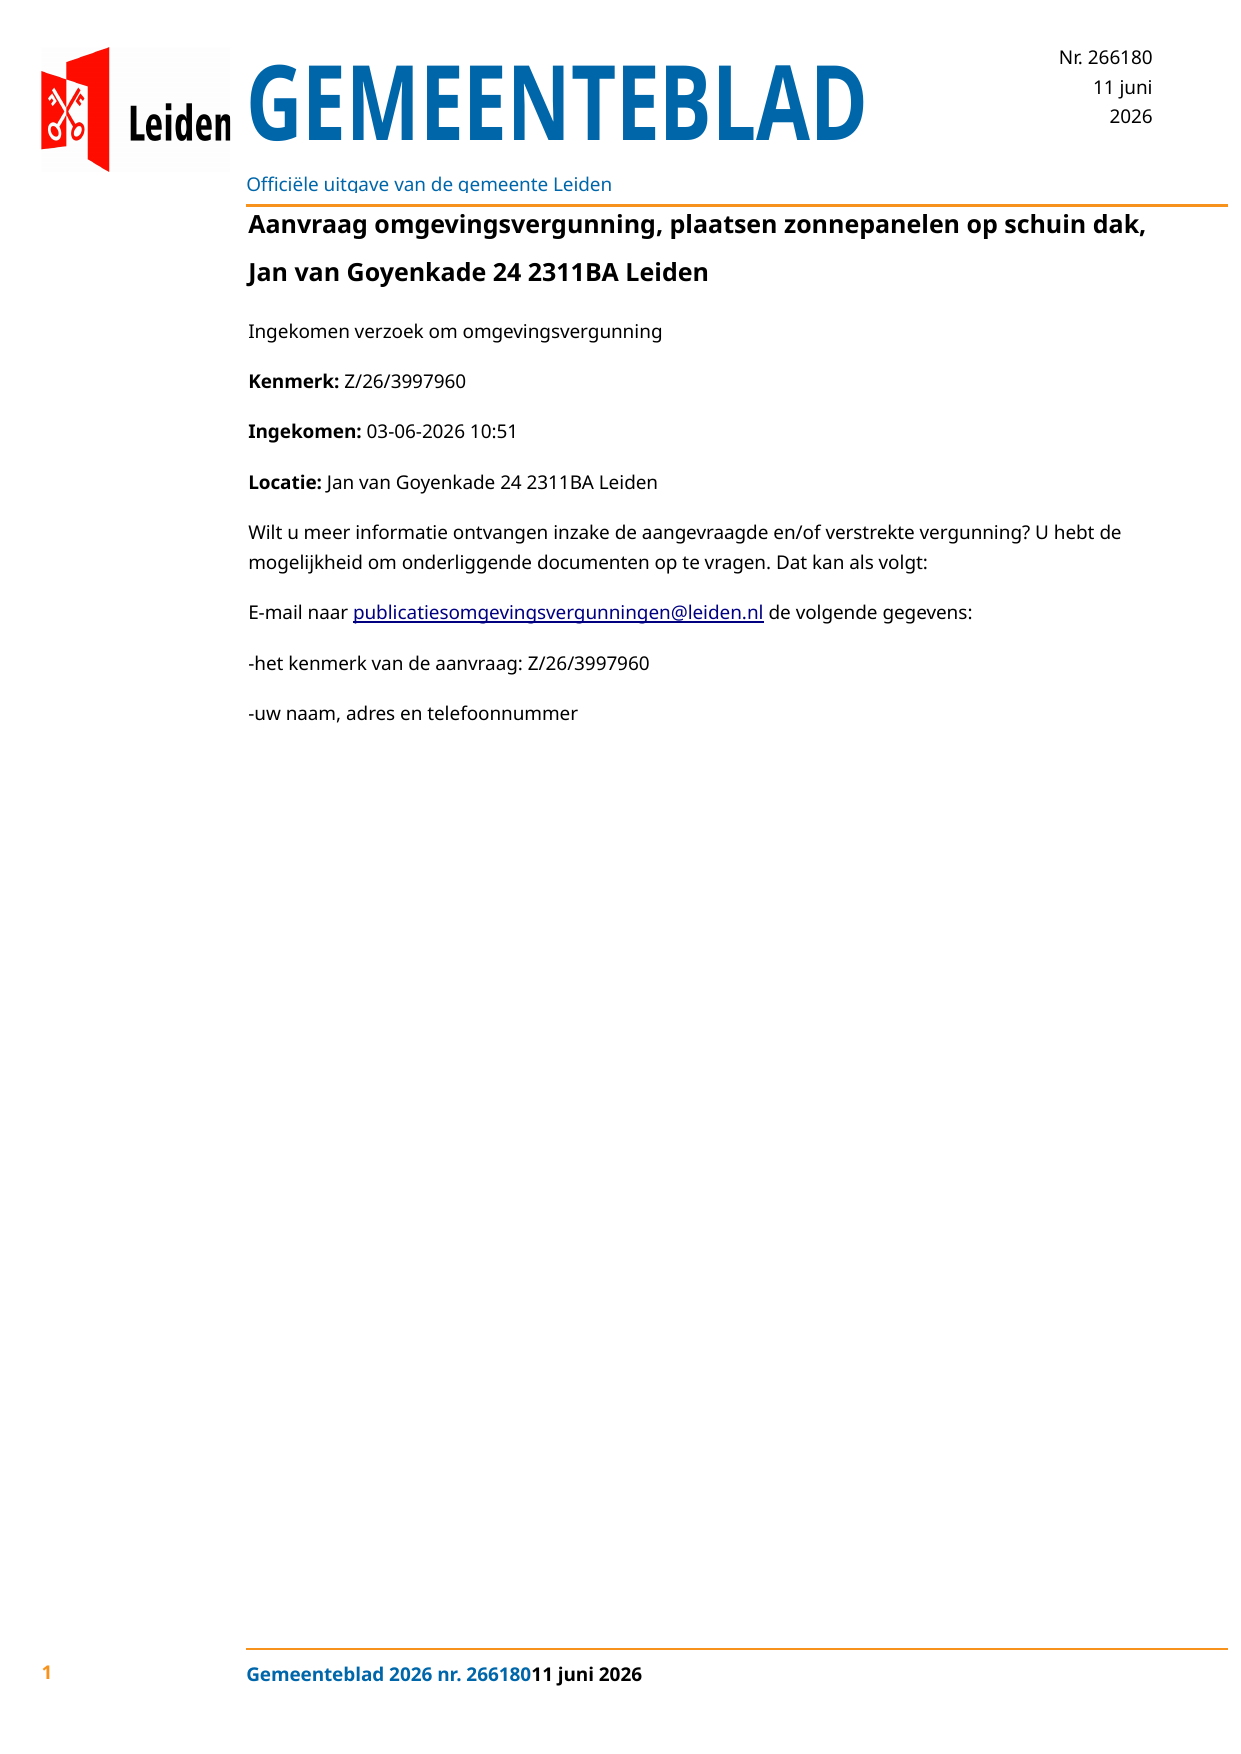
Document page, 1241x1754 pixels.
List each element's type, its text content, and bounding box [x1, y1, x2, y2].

text Locatie: Jan van Goyenkade 24 2311BA Leiden [248, 469, 1152, 495]
picture [41, 47, 231, 172]
text Ingekomen verzoek om omgevingsvergunning [248, 318, 1152, 344]
text Ingekomen: 03-06-2026 10:51 [248, 419, 1152, 444]
text Aanvraag omgevingsvergunning, plaatsen zonnepanelen op schuin dak, Jan van Goyenkade 24 2311BA Leiden [248, 207, 1152, 288]
text -het kenmerk van de aanvraag: Z/26/3997960 [248, 650, 1152, 676]
text E-mail naar publicatiesomgevingsvergunningen@leiden.nl de volgende gegevens: [248, 599, 1152, 625]
text Kenmerk: Z/26/3997960 [248, 368, 1152, 394]
text -uw naam, adres en telefoonnummer [248, 700, 1152, 726]
text Wilt u meer informatie ontvangen inzake de aangevraagde en/of verstrekte vergunning? U hebt de mogelijkheid om onderliggende documenten op te vragen. Dat kan als volgt: [248, 519, 1152, 575]
